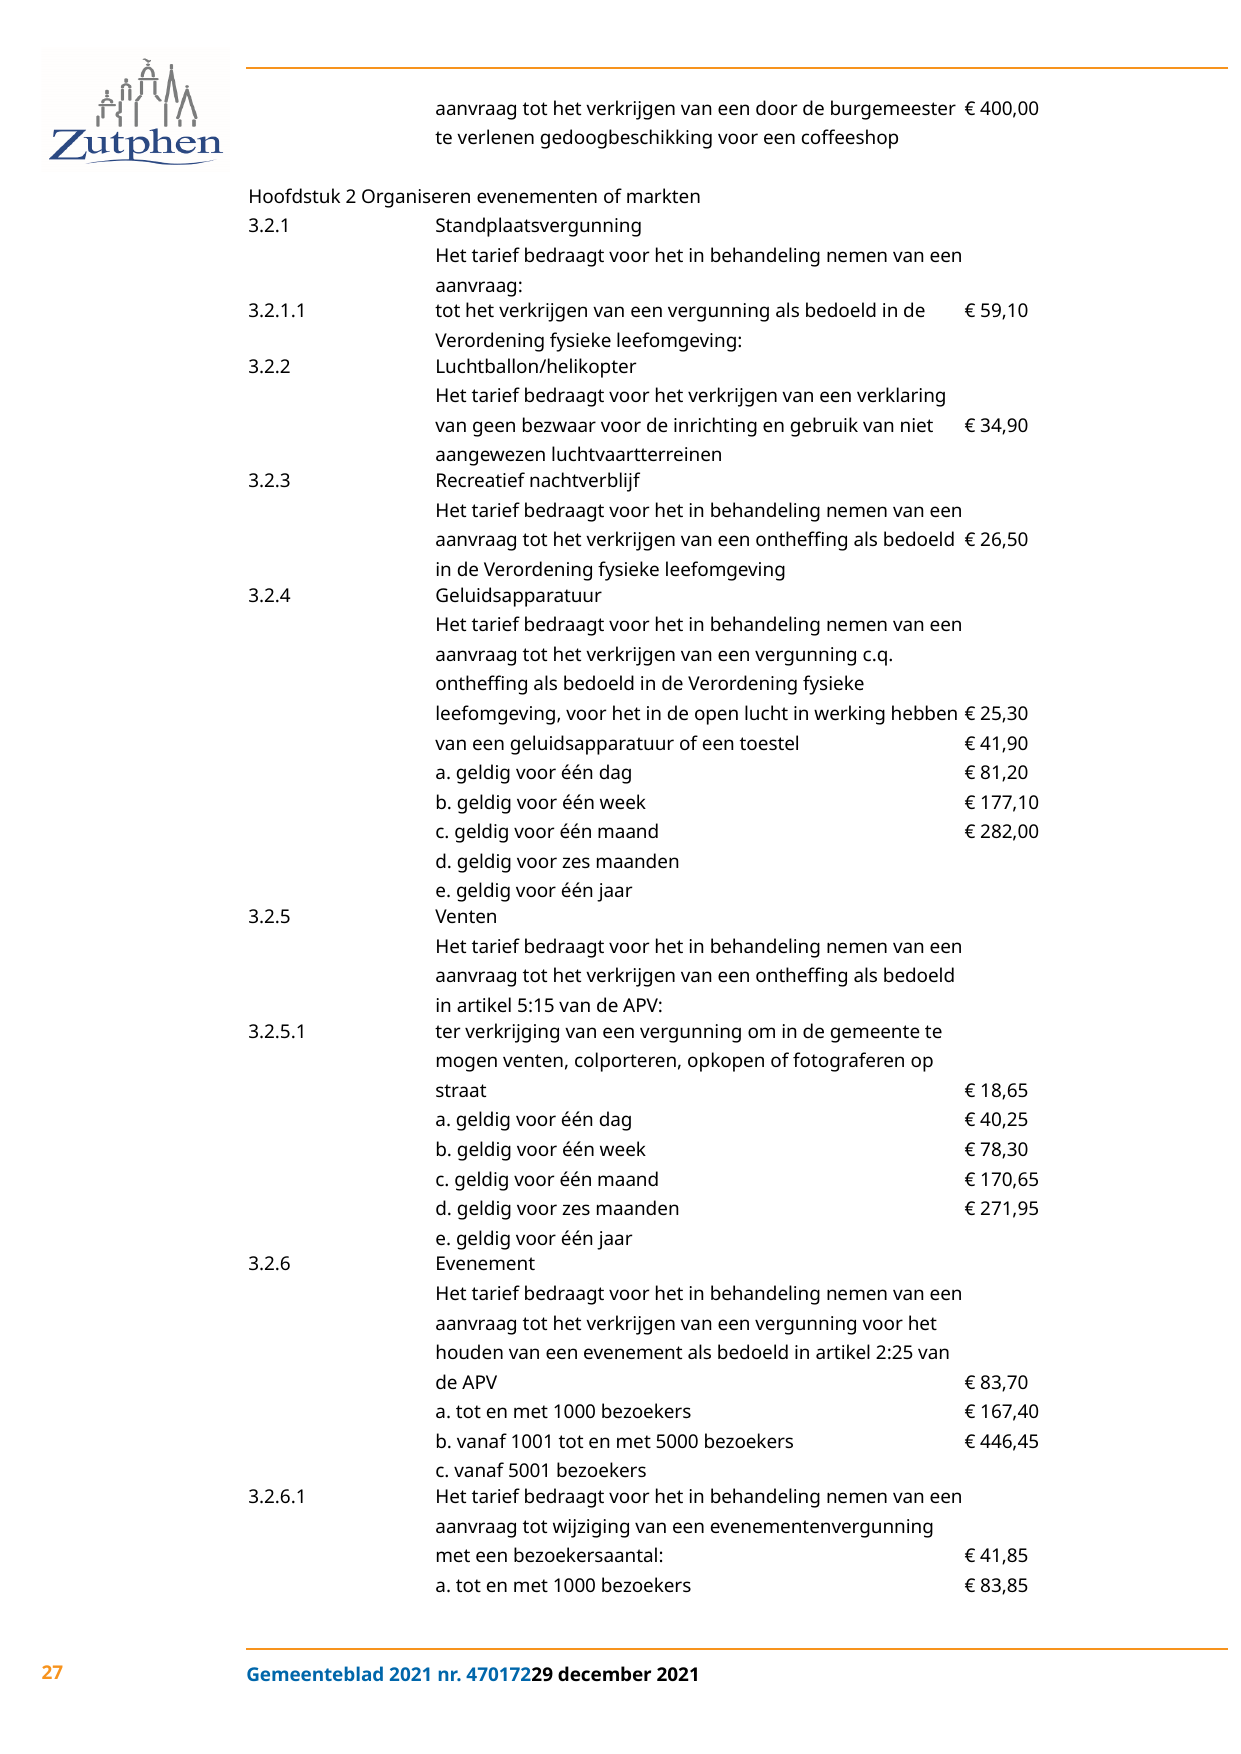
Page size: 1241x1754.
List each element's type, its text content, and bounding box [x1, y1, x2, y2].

table_cell 3.2.1.1 [248, 298, 435, 353]
table_cell € 41,85 € 83,85 [964, 1484, 1152, 1598]
table_cell 3.2.5 [248, 903, 435, 1018]
table_header [964, 213, 1152, 297]
table_cell aanvraag tot het verkrijgen van een door de burgemeester te verlenen gedoogbeschikking voor een coffeeshop [435, 95, 964, 150]
table_cell € 18,65 € 40,25 € 78,30 € 170,65 € 271,95 [964, 1018, 1152, 1251]
table_cell 3.2.4 [248, 582, 435, 903]
table_cell 3.2.6 [248, 1251, 435, 1483]
table_cell Evenement Het tarief bedraagt voor het in behandeling nemen van een aanvraag tot het verkrijgen van een vergunning voor het houden van een evenement als bedoeld in artikel 2:25 van de APV a. tot en met 1000 bezoekers b. vanaf 1001 tot en met 5000 bezoekers c. vanaf 5001 bezoekers [435, 1251, 964, 1483]
table_cell Recreatief nachtverblijf Het tarief bedraagt voor het in behandeling nemen van een aanvraag tot het verkrijgen van een ontheffing als bedoeld in de Verordening fysieke leefomgeving [435, 467, 964, 582]
table_cell 3.2.5.1 [248, 1018, 435, 1251]
table_header 3.2.1 [248, 213, 435, 297]
table_cell € 34,90 [964, 353, 1152, 467]
table_cell [248, 95, 435, 150]
picture [41, 47, 231, 172]
table_cell € 400,00 [964, 95, 1152, 150]
table_cell 3.2.2 [248, 353, 435, 467]
table_cell [964, 903, 1152, 1018]
table_cell 3.2.6.1 [248, 1484, 435, 1598]
table_cell Het tarief bedraagt voor het in behandeling nemen van een aanvraag tot wijziging van een evenementenvergunning met een bezoekersaantal: a. tot en met 1000 bezoekers [435, 1484, 964, 1598]
table_cell 3.2.3 [248, 467, 435, 582]
table_cell Geluidsapparatuur Het tarief bedraagt voor het in behandeling nemen van een aanvraag tot het verkrijgen van een vergunning c.q. ontheffing als bedoeld in de Verordening fysieke leefomgeving, voor het in de open lucht in werking hebben van een geluidsapparatuur of een toestel a. geldig voor één dag b. geldig voor één week c. geldig voor één maand d. geldig voor zes maanden e. geldig voor één jaar [435, 582, 964, 903]
text Hoofdstuk 2 Organiseren evenementen of markten [248, 183, 1152, 209]
table_cell ter verkrijging van een vergunning om in de gemeente te mogen venten, colporteren, opkopen of fotograferen op straat a. geldig voor één dag b. geldig voor één week c. geldig voor één maand d. geldig voor zes maanden e. geldig voor één jaar [435, 1018, 964, 1251]
table_cell Venten Het tarief bedraagt voor het in behandeling nemen van een aanvraag tot het verkrijgen van een ontheffing als bedoeld in artikel 5:15 van de APV: [435, 903, 964, 1018]
table_header Standplaatsvergunning Het tarief bedraagt voor het in behandeling nemen van een aanvraag: [435, 213, 964, 297]
table_cell € 25,30 € 41,90 € 81,20 € 177,10 € 282,00 [964, 582, 1152, 903]
table_cell € 26,50 [964, 467, 1152, 582]
table_cell tot het verkrijgen van een vergunning als bedoeld in de Verordening fysieke leefomgeving: [435, 298, 964, 353]
table_cell € 83,70 € 167,40 € 446,45 [964, 1251, 1152, 1483]
table_cell Luchtballon/helikopter Het tarief bedraagt voor het verkrijgen van een verklaring van geen bezwaar voor de inrichting en gebruik van niet aangewezen luchtvaartterreinen [435, 353, 964, 467]
table_cell € 59,10 [964, 298, 1152, 353]
